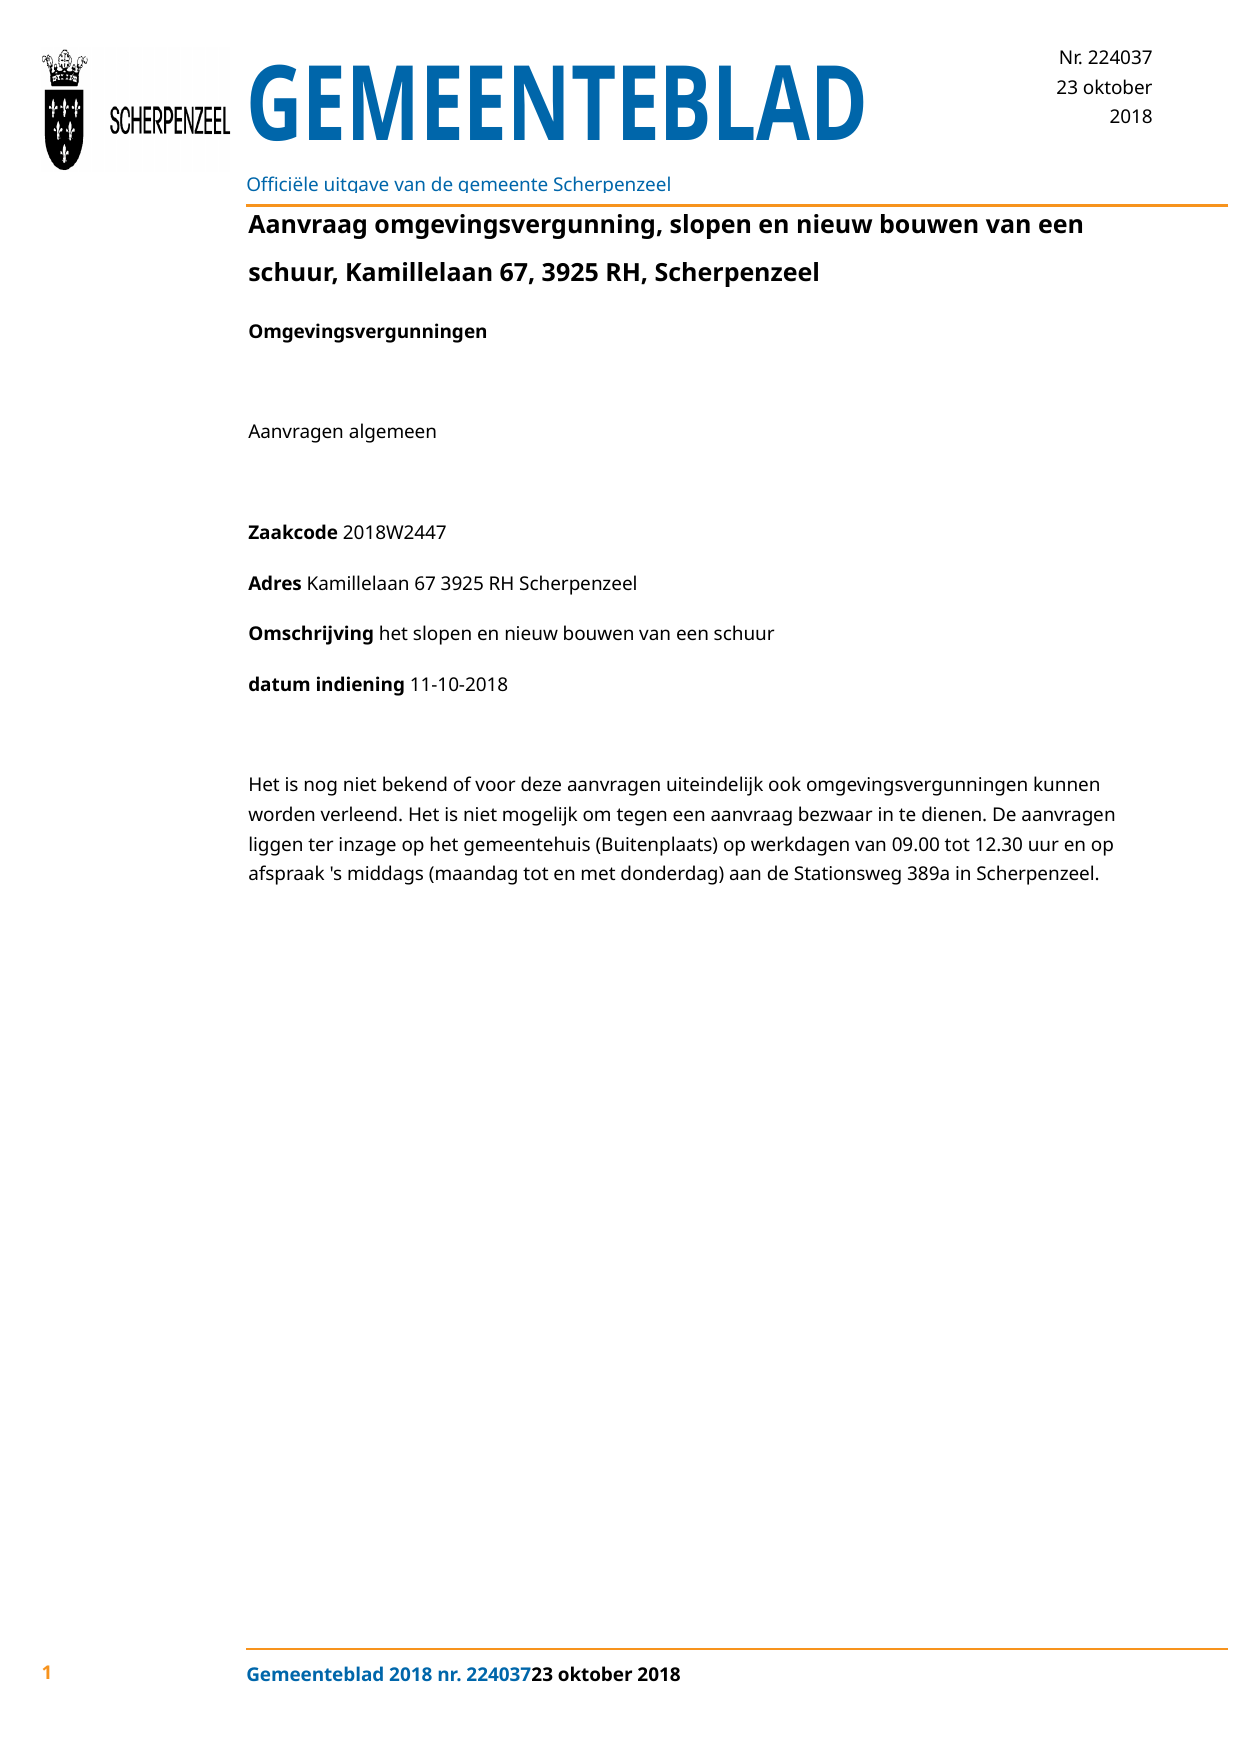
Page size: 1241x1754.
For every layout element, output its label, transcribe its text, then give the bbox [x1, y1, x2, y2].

text Omschrijving het slopen en nieuw bouwen van een schuur [248, 620, 1152, 646]
picture [41, 47, 231, 172]
text datum indiening 11-10-2018 [248, 671, 1152, 697]
text Omgevingsvergunningen [248, 318, 1152, 344]
text Adres Kamillelaan 67 3925 RH Scherpenzeel [248, 570, 1152, 596]
text Aanvraag omgevingsvergunning, slopen en nieuw bouwen van een schuur, Kamillelaan 67, 3925 RH, Scherpenzeel [248, 207, 1152, 288]
text Aanvragen algemeen [248, 419, 1152, 444]
text Het is nog niet bekend of voor deze aanvragen uiteindelijk ook omgevingsvergunningen kunnen worden verleend. Het is niet mogelijk om tegen een aanvraag bezwaar in te dienen. De aanvragen liggen ter inzage op het gemeentehuis (Buitenplaats) op werkdagen van 09.00 tot 12.30 uur en op afspraak 's middags (maandag tot en met donderdag) aan de Stationsweg 389a in Scherpenzeel. [248, 772, 1152, 886]
text Zaakcode 2018W2447 [248, 519, 1152, 545]
